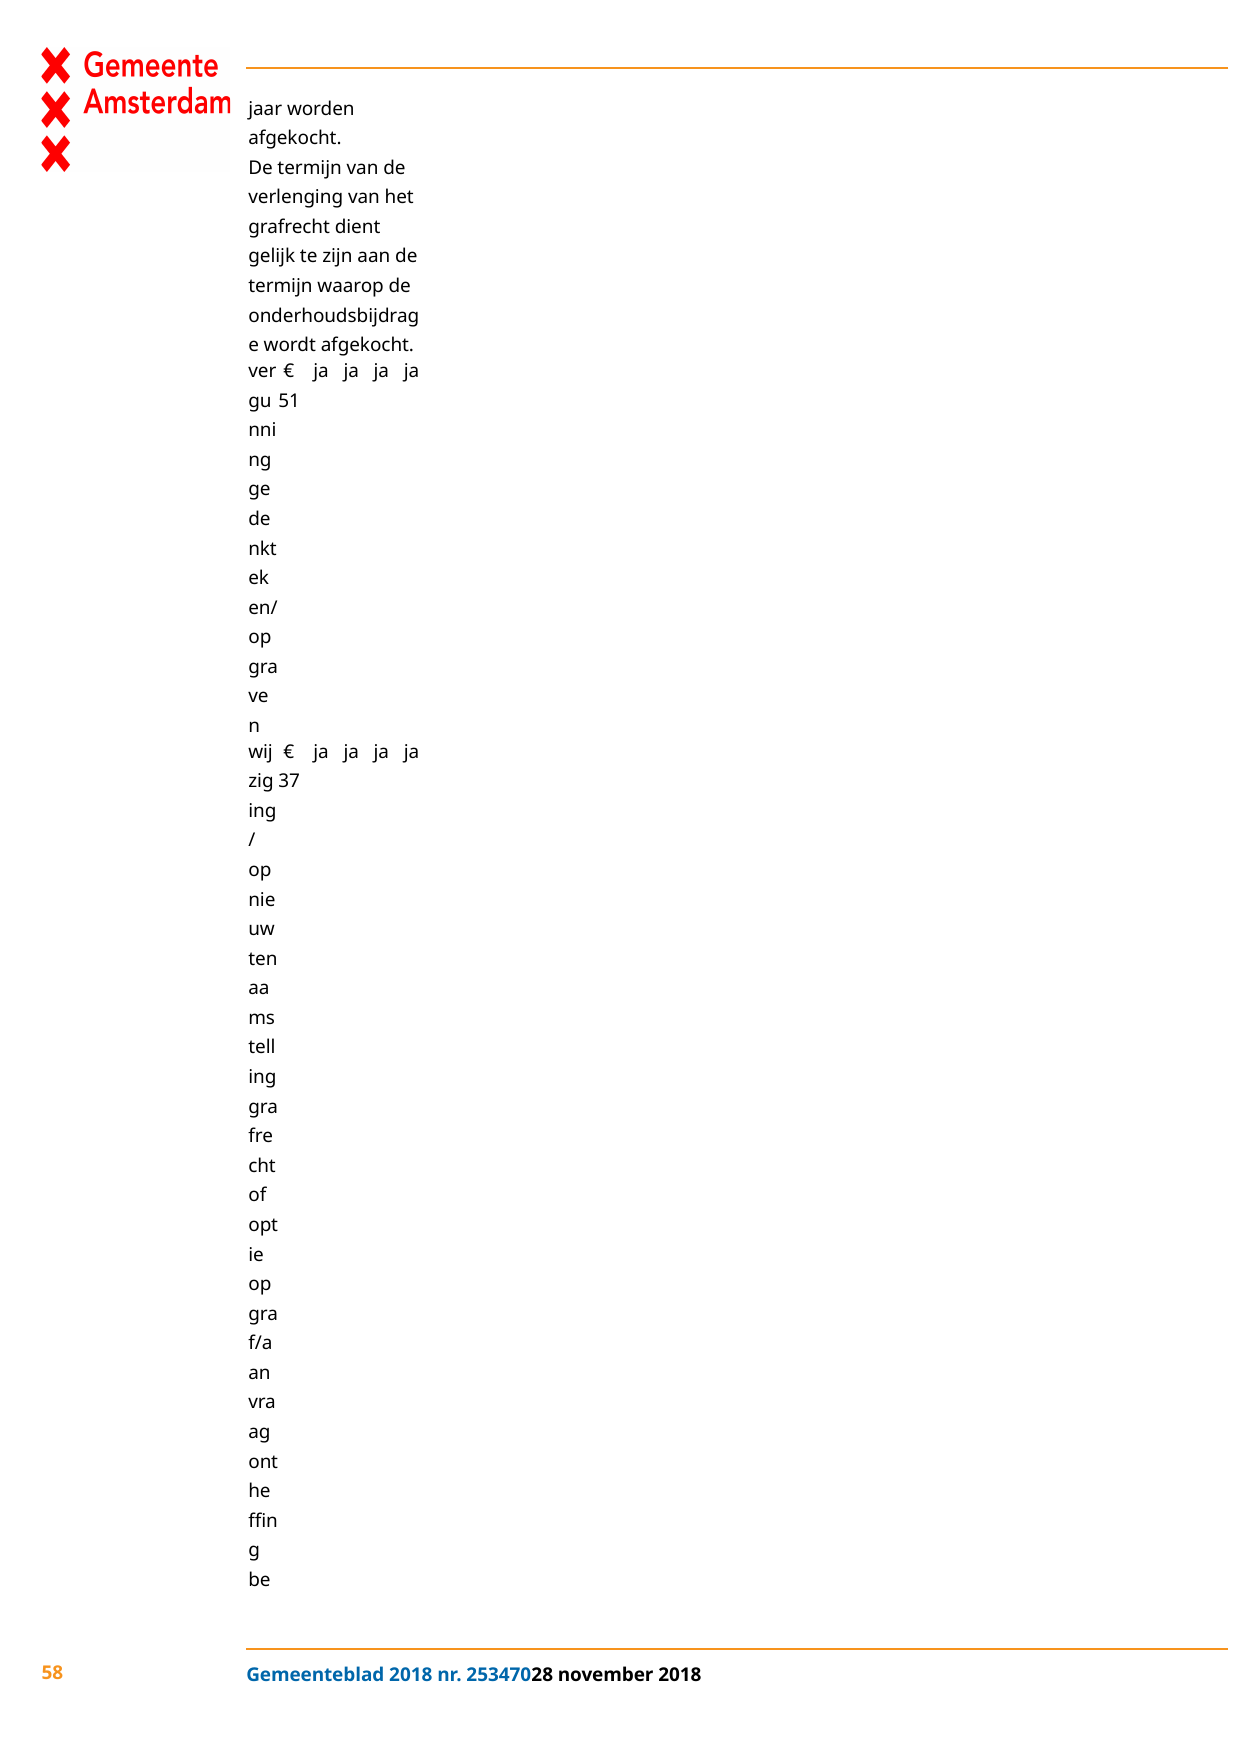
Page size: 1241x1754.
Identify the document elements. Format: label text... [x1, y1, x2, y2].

table_cell ja [308, 357, 338, 738]
table_cell wijziging/opnieuw tenaamstelling grafrecht of optie op graf/aanvraag ontheffing be [248, 738, 278, 1592]
table_cell € 51 [278, 357, 308, 738]
table_cell ja [338, 738, 368, 1592]
table_cell ja [369, 738, 398, 1592]
table_cell vergunning gedenkteken/opgraven [248, 357, 278, 738]
picture [41, 47, 231, 172]
table_cell ja [399, 738, 429, 1592]
table_cell ja [308, 738, 338, 1592]
table_cell € 37 [278, 738, 308, 1592]
table_cell ja [369, 357, 398, 738]
table_cell jaar worden afgekocht. De termijn van de verlenging van het grafrecht dient gelijk te zijn aan de termijn waarop de onderhoudsbijdrage wordt afgekocht. [248, 95, 429, 357]
table_cell ja [399, 357, 429, 738]
table_cell ja [338, 357, 368, 738]
